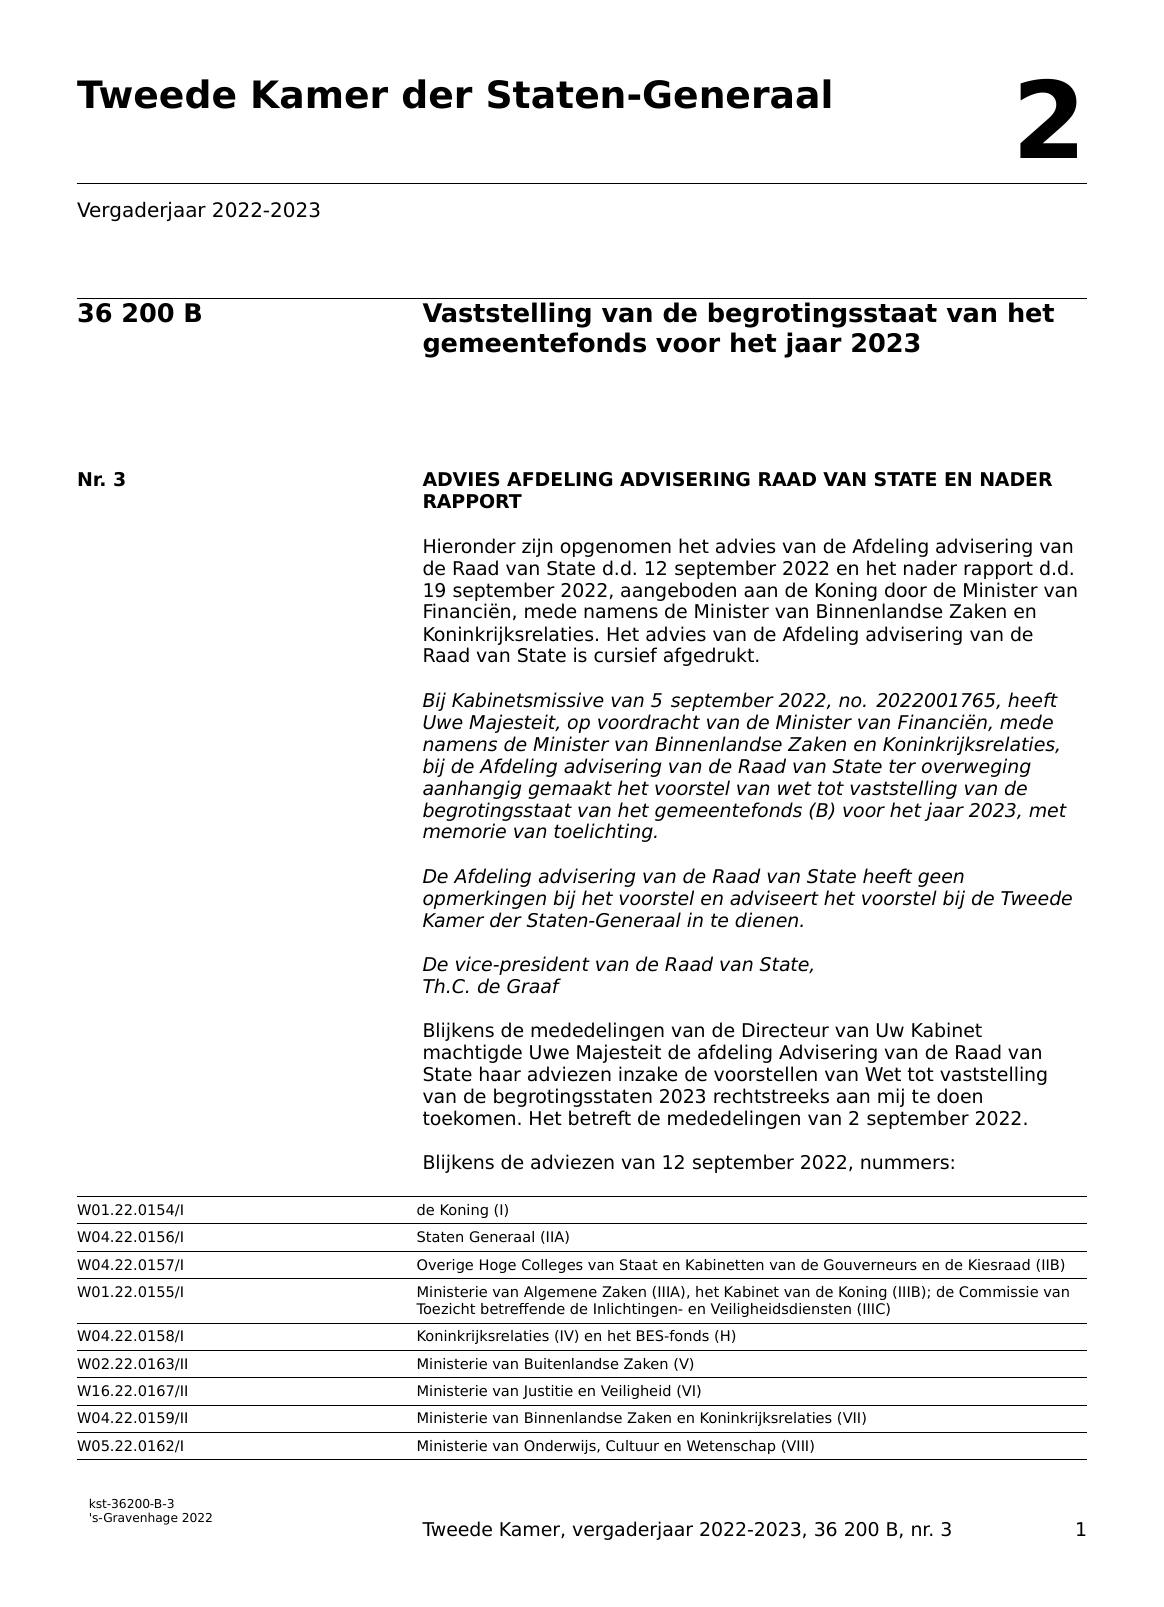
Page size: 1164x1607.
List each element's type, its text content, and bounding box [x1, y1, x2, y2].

table_cell W05.22.0162/I [77, 1433, 410, 1459]
table_header de Koning (I) [410, 1197, 1087, 1223]
table_cell Ministerie van Onderwijs, Cultuur en Wetenschap (VIII) [410, 1433, 1087, 1459]
table_cell Vergaderjaar 2022-2023 [77, 184, 1087, 298]
text kst-36200-B-3 [88, 1497, 323, 1511]
table_header 2 [886, 59, 1087, 183]
text Blijkens de adviezen van 12 september 2022, nummers: [422, 1152, 1087, 1174]
table_header W01.22.0154/I [77, 1197, 410, 1223]
table_cell W04.22.0156/I [77, 1224, 410, 1251]
table_cell Overige Hoge Colleges van Staat en Kabinetten van de Gouverneurs en de Kiesraad (IIB) [410, 1252, 1087, 1278]
table_cell Ministerie van Algemene Zaken (IIIA), het Kabinet van de Koning (IIIB); de Commissie van Toezicht betreffende de Inlichtingen- en Veiligheidsdiensten (IIIC) [410, 1279, 1087, 1322]
subtitle Nr. 3 ADVIES AFDELING ADVISERING RAAD VAN STATE EN NADER RAPPORT [77, 469, 1087, 513]
text Th.C. de Graaf [422, 976, 1087, 998]
table_cell W02.22.0163/II [77, 1351, 410, 1377]
text Hieronder zijn opgenomen het advies van de Afdeling advisering van de Raad van State d.d. 12 september 2022 en het nader rapport d.d. 19 september 2022, aangeboden aan de Koning door de Minister van Financiën, mede namens de Minister van Binnenlandse Zaken en Koninkrijksrelaties. Het advies van de Afdeling advisering van de Raad van State is cursief afgedrukt. [422, 536, 1087, 667]
text Bij Kabinetsmissive van 5 september 2022, no. 2022001765, heeft Uwe Majesteit, op voordracht van de Minister van Financiën, mede namens de Minister van Binnenlandse Zaken en Koninkrijksrelaties, bij de Afdeling advisering van de Raad van State ter overweging aanhangig gemaakt het voorstel van wet tot vaststelling van de begrotingsstaat van het gemeentefonds (B) voor het jaar 2023, met memorie van toelichting. [422, 689, 1087, 843]
table_cell Ministerie van Binnenlandse Zaken en Koninkrijksrelaties (VII) [410, 1406, 1087, 1432]
table_cell W01.22.0155/I [77, 1279, 410, 1322]
table_header Tweede Kamer der Staten-Generaal [77, 59, 886, 183]
table_cell Staten Generaal (IIA) [410, 1224, 1087, 1251]
text Blijkens de mededelingen van de Directeur van Uw Kabinet machtigde Uwe Majesteit de afdeling Advisering van de Raad van State haar adviezen inzake de voorstellen van Wet tot vaststelling van de begrotingsstaten 2023 rechtstreeks aan mij te doen toekomen. Het betreft de mededelingen van 2 september 2022. [422, 1020, 1087, 1130]
table_cell Ministerie van Justitie en Veiligheid (VI) [410, 1378, 1087, 1404]
table_cell W16.22.0167/II [77, 1378, 410, 1404]
table_cell Ministerie van Buitenlandse Zaken (V) [410, 1351, 1087, 1377]
text De Afdeling advisering van de Raad van State heeft geen opmerkingen bij het voorstel en adviseert het voorstel bij de Tweede Kamer der Staten-Generaal in te dienen. [422, 866, 1087, 932]
text 's-Gravenhage 2022 [88, 1511, 323, 1525]
table_cell W04.22.0158/I [77, 1324, 410, 1350]
subtitle 36 200 B Vaststelling van de begrotingsstaat van het gemeentefonds voor het jaar 2023 [77, 299, 1087, 358]
table_cell W04.22.0157/I [77, 1252, 410, 1278]
table_cell Koninkrijksrelaties (IV) en het BES-fonds (H) [410, 1324, 1087, 1350]
table_cell W04.22.0159/II [77, 1406, 410, 1432]
text De vice-president van de Raad van State, [422, 954, 1087, 976]
